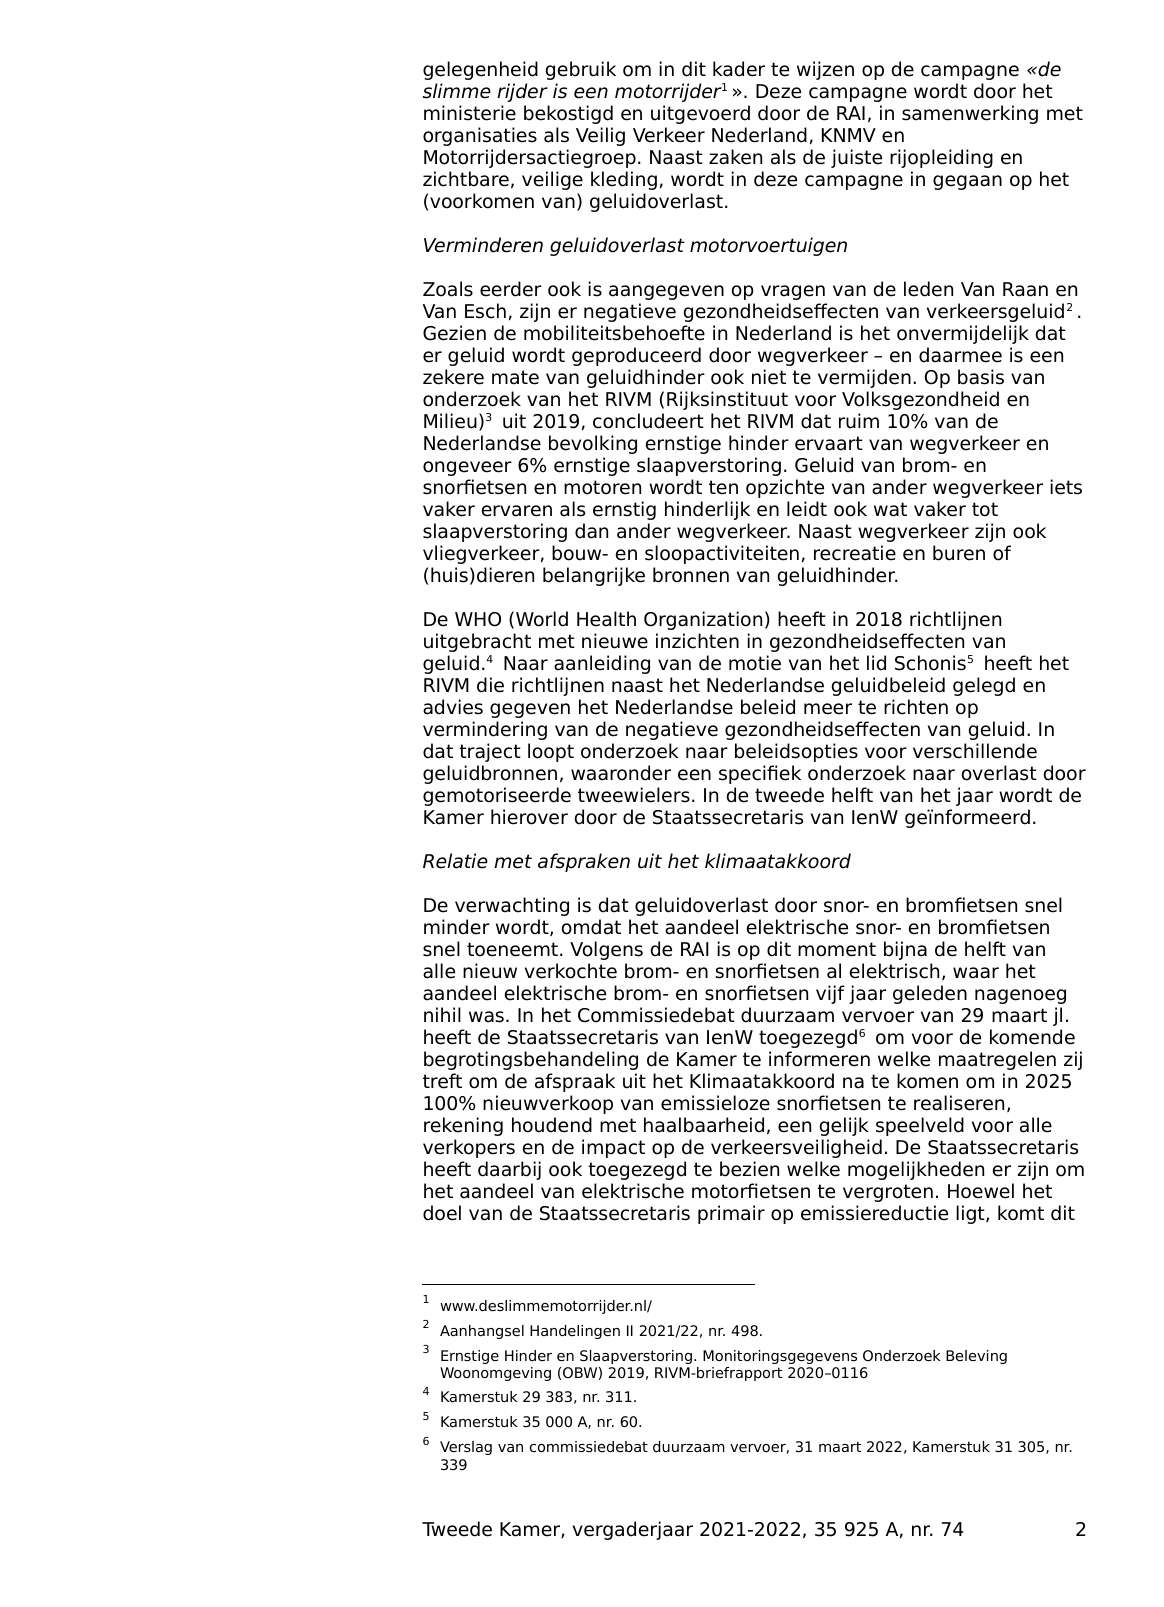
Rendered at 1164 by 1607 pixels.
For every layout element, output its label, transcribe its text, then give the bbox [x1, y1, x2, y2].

text De WHO (World Health Organization) heeft in 2018 richtlijnen uitgebracht met nieuwe inzichten in gezondheidseffecten van geluid. Naar aanleiding van de motie van het lid Schonis heeft het RIVM die richtlijnen naast het Nederlandse geluidbeleid gelegd en advies gegeven het Nederlandse beleid meer te richten op vermindering van de negatieve gezondheidseffecten van geluid. In dat traject loopt onderzoek naar beleidsopties voor verschillende geluidbronnen, waaronder een specifiek onderzoek naar overlast door gemotoriseerde tweewielers. In de tweede helft van het jaar wordt de Kamer hierover door de Staatssecretaris van IenW geïnformeerd. [422, 609, 1087, 829]
text Zoals eerder ook is aangegeven op vragen van de leden Van Raan en Van Esch, zijn er negatieve gezondheidseffecten van verkeersgeluid. Gezien de mobiliteitsbehoefte in Nederland is het onvermijdelijk dat er geluid wordt geproduceerd door wegverkeer – en daarmee is een zekere mate van geluidhinder ook niet te vermijden. Op basis van onderzoek van het RIVM (Rijksinstituut voor Volksgezondheid en Milieu) uit 2019, concludeert het RIVM dat ruim 10% van de Nederlandse bevolking ernstige hinder ervaart van wegverkeer en ongeveer 6% ernstige slaapverstoring. Geluid van brom- en snorfietsen en motoren wordt ten opzichte van ander wegverkeer iets vaker ervaren als ernstig hinderlijk en leidt ook wat vaker tot slaapverstoring dan ander wegverkeer. Naast wegverkeer zijn ook vliegverkeer, bouw- en sloopactiviteiten, recreatie en buren of (huis)dieren belangrijke bronnen van geluidhinder. [422, 279, 1087, 587]
text Verslag van commissiedebat duurzaam vervoer, 31 maart 2022, Kamerstuk 31 305, nr. 339 [422, 1435, 1087, 1474]
text Ernstige Hinder en Slaapverstoring. Monitoringsgegevens Onderzoek Beleving Woonomgeving (OBW) 2019, RIVM-briefrapport 2020–0116 [422, 1343, 1087, 1382]
subtitle Verminderen geluidoverlast motorvoertuigen [422, 235, 1087, 257]
text www.deslimmemotorrijder.nl/ [422, 1293, 1087, 1316]
subtitle Relatie met afspraken uit het klimaatakkoord [422, 851, 1087, 873]
text Kamerstuk 35 000 A, nr. 60. [422, 1410, 1087, 1432]
text De verwachting is dat geluidoverlast door snor- en bromfietsen snel minder wordt, omdat het aandeel elektrische snor- en bromfietsen snel toeneemt. Volgens de RAI is op dit moment bijna de helft van alle nieuw verkochte brom- en snorfietsen al elektrisch, waar het aandeel elektrische brom- en snorfietsen vijf jaar geleden nagenoeg nihil was. In het Commissiedebat duurzaam vervoer van 29 maart jl. heeft de Staatssecretaris van IenW toegezegd om voor de komende begrotingsbehandeling de Kamer te informeren welke maatregelen zij treft om de afspraak uit het Klimaatakkoord na te komen om in 2025 100% nieuwverkoop van emissieloze snorfietsen te realiseren, rekening houdend met haalbaarheid, een gelijk speelveld voor alle verkopers en de impact op de verkeersveiligheid. De Staatssecretaris heeft daarbij ook toegezegd te bezien welke mogelijkheden er zijn om het aandeel van elektrische motorfietsen te vergroten. Hoewel het doel van de Staatssecretaris primair op emissiereductie ligt, komt dit [422, 895, 1087, 1225]
text gelegenheid gebruik om in dit kader te wijzen op de campagne «de slimme rijder is een motorrijder». Deze campagne wordt door het ministerie bekostigd en uitgevoerd door de RAI, in samenwerking met organisaties als Veilig Verkeer Nederland, KNMV en Motorrijdersactiegroep. Naast zaken als de juiste rijopleiding en zichtbare, veilige kleding, wordt in deze campagne in gegaan op het (voorkomen van) geluidoverlast. [422, 59, 1087, 213]
text Kamerstuk 29 383, nr. 311. [422, 1385, 1087, 1407]
text Aanhangsel Handelingen II 2021/22, nr. 498. [422, 1318, 1087, 1341]
